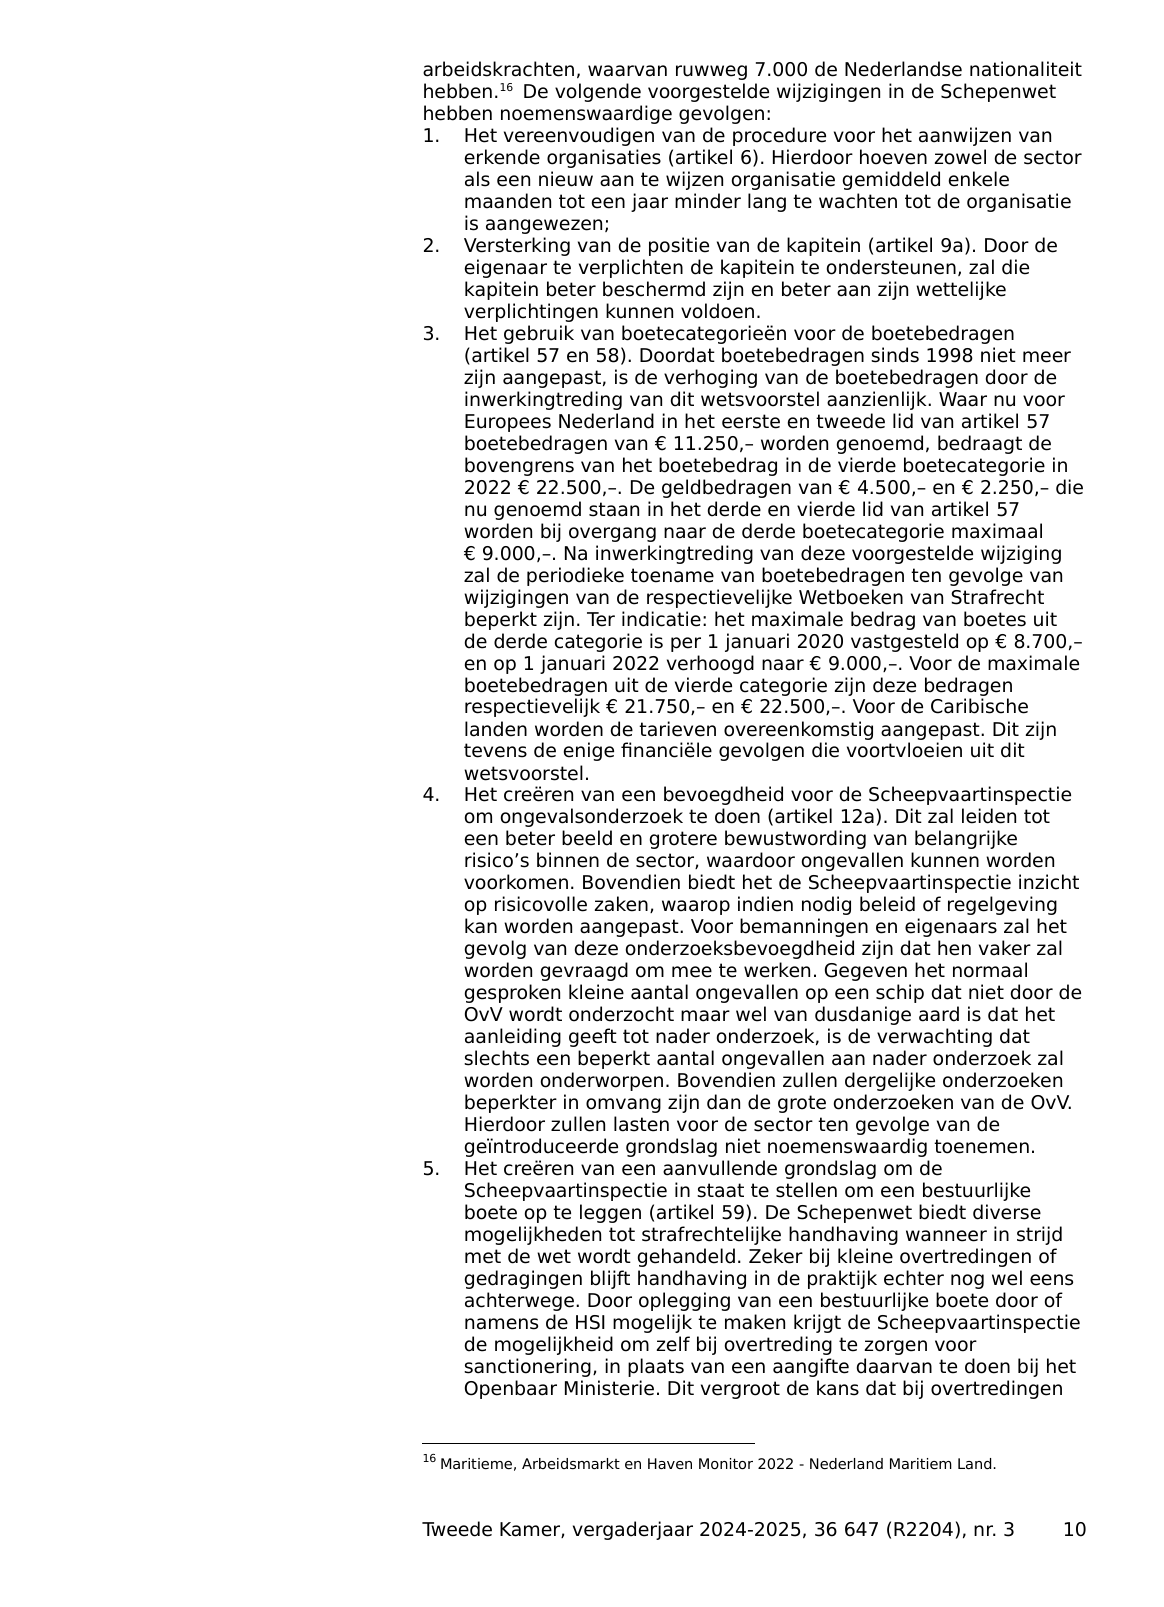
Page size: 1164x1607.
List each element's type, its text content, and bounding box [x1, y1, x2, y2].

text 5. Het creëren van een aanvullende grondslag om de Scheepvaartinspectie in staat te stellen om een bestuurlijke boete op te leggen (artikel 59). De Schepenwet biedt diverse mogelijkheden tot strafrechtelijke handhaving wanneer in strijd met de wet wordt gehandeld. Zeker bij kleine overtredingen of gedragingen blijft handhaving in de praktijk echter nog wel eens achterwege. Door oplegging van een bestuurlijke boete door of namens de HSI mogelijk te maken krijgt de Scheepvaartinspectie de mogelijkheid om zelf bij overtreding te zorgen voor sanctionering, in plaats van een aangifte daarvan te doen bij het Openbaar Ministerie. Dit vergroot de kans dat bij overtredingen [422, 1158, 1087, 1400]
text arbeidskrachten, waarvan ruwweg 7.000 de Nederlandse nationaliteit hebben. De volgende voorgestelde wijzigingen in de Schepenwet hebben noemenswaardige gevolgen: [422, 59, 1087, 125]
text Maritieme, Arbeidsmarkt en Haven Monitor 2022 - Nederland Maritiem Land. [422, 1452, 1087, 1474]
text 1. Het vereenvoudigen van de procedure voor het aanwijzen van erkende organisaties (artikel 6). Hierdoor hoeven zowel de sector als een nieuw aan te wijzen organisatie gemiddeld enkele maanden tot een jaar minder lang te wachten tot de organisatie is aangewezen; [422, 125, 1087, 235]
text 2. Versterking van de positie van de kapitein (artikel 9a). Door de eigenaar te verplichten de kapitein te ondersteunen, zal die kapitein beter beschermd zijn en beter aan zijn wettelijke verplichtingen kunnen voldoen. [422, 235, 1087, 323]
text 4. Het creëren van een bevoegdheid voor de Scheepvaartinspectie om ongevalsonderzoek te doen (artikel 12a). Dit zal leiden tot een beter beeld en grotere bewustwording van belangrijke risico’s binnen de sector, waardoor ongevallen kunnen worden voorkomen. Bovendien biedt het de Scheepvaartinspectie inzicht op risicovolle zaken, waarop indien nodig beleid of regelgeving kan worden aangepast. Voor bemanningen en eigenaars zal het gevolg van deze onderzoeksbevoegdheid zijn dat hen vaker zal worden gevraagd om mee te werken. Gegeven het normaal gesproken kleine aantal ongevallen op een schip dat niet door de OvV wordt onderzocht maar wel van dusdanige aard is dat het aanleiding geeft tot nader onderzoek, is de verwachting dat slechts een beperkt aantal ongevallen aan nader onderzoek zal worden onderworpen. Bovendien zullen dergelijke onderzoeken beperkter in omvang zijn dan de grote onderzoeken van de OvV. Hierdoor zullen lasten voor de sector ten gevolge van de geïntroduceerde grondslag niet noemenswaardig toenemen. [422, 784, 1087, 1158]
text 3. Het gebruik van boetecategorieën voor de boetebedragen (artikel 57 en 58). Doordat boetebedragen sinds 1998 niet meer zijn aangepast, is de verhoging van de boetebedragen door de inwerkingtreding van dit wetsvoorstel aanzienlijk. Waar nu voor Europees Nederland in het eerste en tweede lid van artikel 57 boetebedragen van € 11.250,– worden genoemd, bedraagt de bovengrens van het boetebedrag in de vierde boetecategorie in 2022 € 22.500,–. De geldbedragen van € 4.500,– en € 2.250,– die nu genoemd staan in het derde en vierde lid van artikel 57 worden bij overgang naar de derde boetecategorie maximaal € 9.000,–. Na inwerkingtreding van deze voorgestelde wijziging zal de periodieke toename van boetebedragen ten gevolge van wijzigingen van de respectievelijke Wetboeken van Strafrecht beperkt zijn. Ter indicatie: het maximale bedrag van boetes uit de derde categorie is per 1 januari 2020 vastgesteld op € 8.700,– en op 1 januari 2022 verhoogd naar € 9.000,–. Voor de maximale boetebedragen uit de vierde categorie zijn deze bedragen respectievelijk € 21.750,– en € 22.500,–. Voor de Caribische landen worden de tarieven overeenkomstig aangepast. Dit zijn tevens de enige financiële gevolgen die voortvloeien uit dit wetsvoorstel. [422, 323, 1087, 784]
